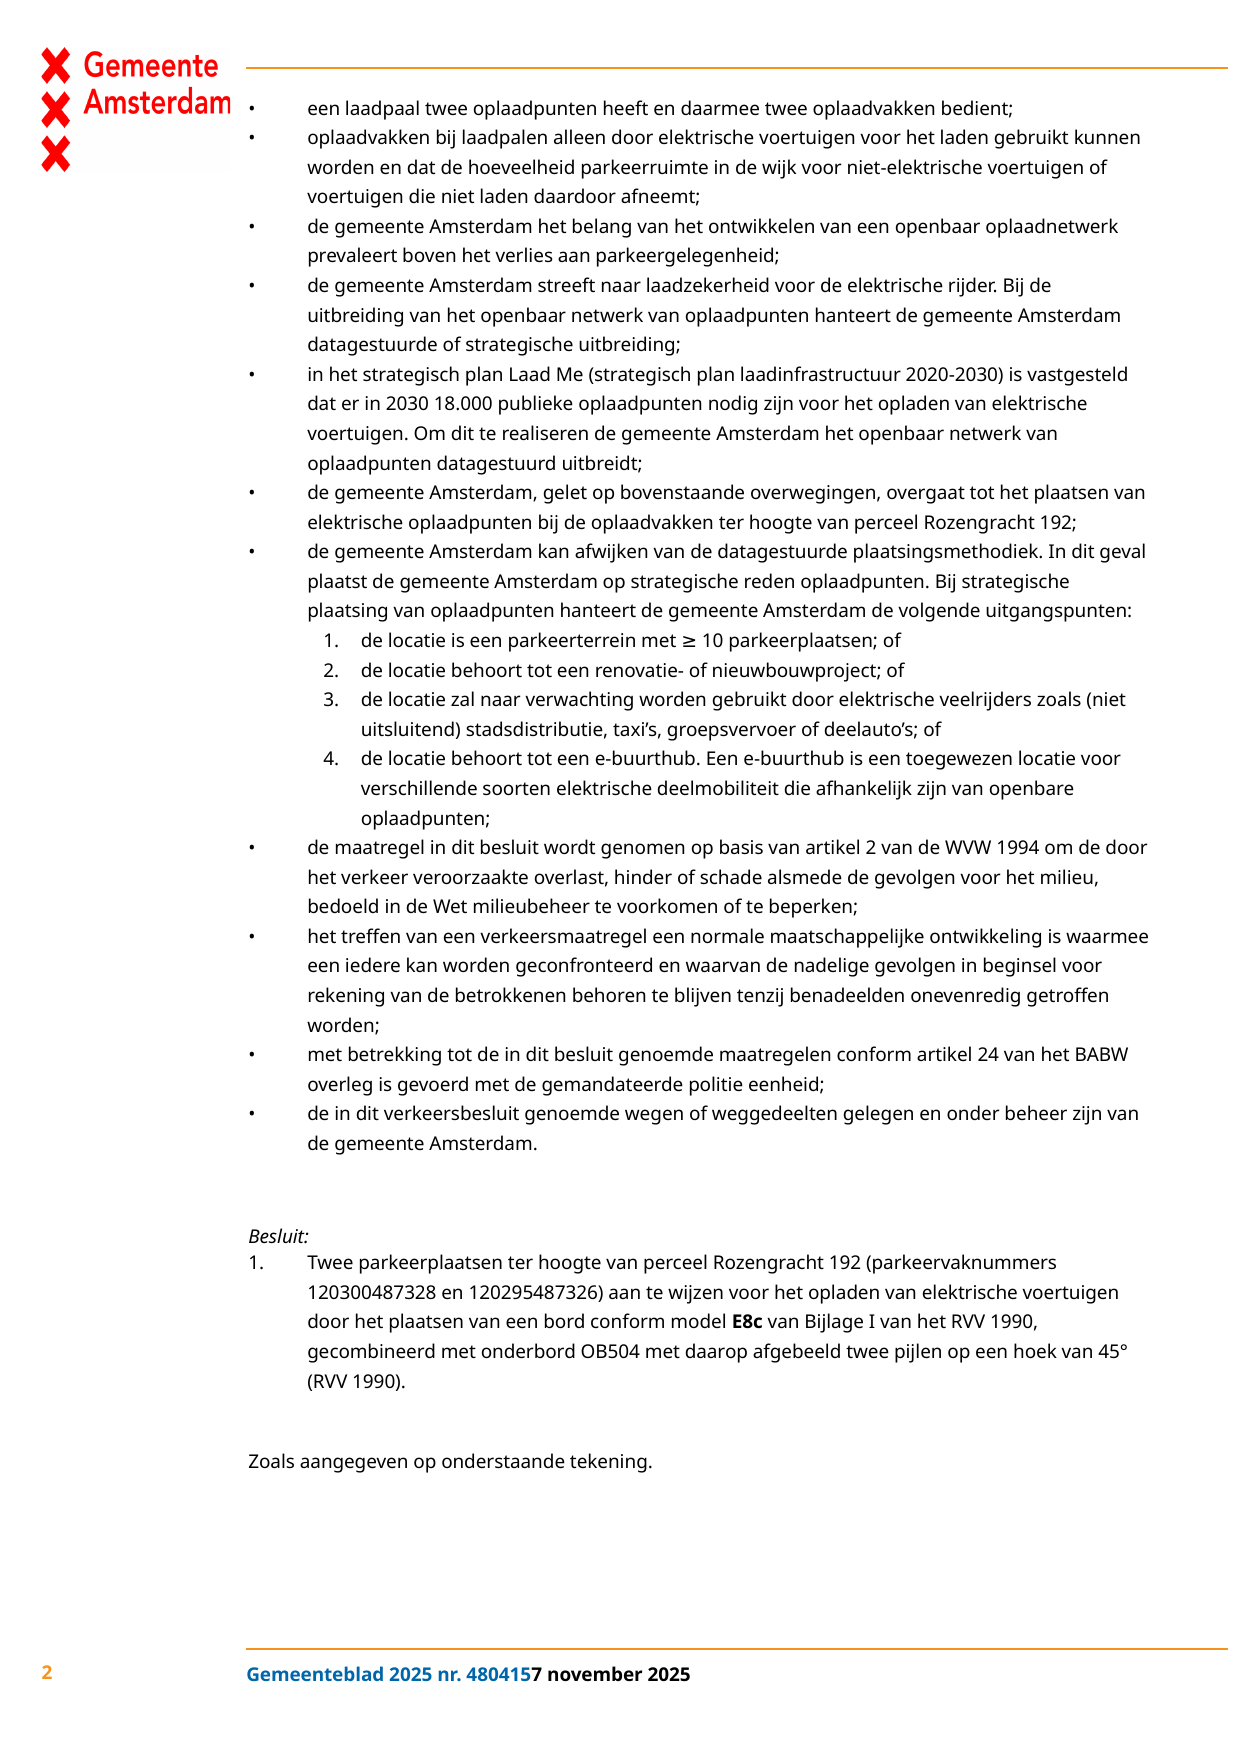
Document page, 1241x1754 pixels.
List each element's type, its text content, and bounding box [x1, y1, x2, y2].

list de gemeente Amsterdam streeft naar laadzekerheid voor de elektrische rijder. Bij de uitbreiding van het openbaar netwerk van oplaadpunten hanteert de gemeente Amsterdam datagestuurde of strategische uitbreiding; [248, 272, 1152, 357]
list de locatie behoort tot een renovatie- of nieuwbouwproject; of [323, 657, 1152, 683]
list de locatie behoort tot een e-buurthub. Een e-buurthub is een toegewezen locatie voor verschillende soorten elektrische deelmobiliteit die afhankelijk zijn van openbare oplaadpunten; [323, 746, 1152, 831]
list de gemeente Amsterdam het belang van het ontwikkelen van een openbaar oplaadnetwerk prevaleert boven het verlies aan parkeergelegenheid; [248, 213, 1152, 268]
list met betrekking tot de in dit besluit genoemde maatregelen conform artikel 24 van het BABW overleg is gevoerd met de gemandateerde politie eenheid; [248, 1041, 1152, 1097]
list de gemeente Amsterdam kan afwijken van de datagestuurde plaatsingsmethodiek. In dit geval plaatst de gemeente Amsterdam op strategische reden oplaadpunten. Bij strategische plaatsing van oplaadpunten hanteert de gemeente Amsterdam de volgende uitgangspunten: [248, 538, 1152, 623]
list in het strategisch plan Laad Me (strategisch plan laadinfrastructuur 2020-2030) is vastgesteld dat er in 2030 18.000 publieke oplaadpunten nodig zijn voor het opladen van elektrische voertuigen. Om dit te realiseren de gemeente Amsterdam het openbaar netwerk van oplaadpunten datagestuurd uitbreidt; [248, 361, 1152, 476]
list een laadpaal twee oplaadpunten heeft en daarmee twee oplaadvakken bedient; [248, 95, 1152, 121]
text Besluit: [248, 1224, 1152, 1249]
list de locatie zal naar verwachting worden gebruikt door elektrische veelrijders zoals (niet uitsluitend) stadsdistributie, taxi’s, groepsvervoer of deelauto’s; of [323, 686, 1152, 742]
list Twee parkeerplaatsen ter hoogte van perceel Rozengracht 192 (parkeervaknummers 120300487328 en 120295487326) aan te wijzen voor het opladen van elektrische voertuigen door het plaatsen van een bord conform model E8c van Bijlage I van het RVV 1990, gecombineerd met onderbord OB504 met daarop afgebeeld twee pijlen op een hoek van 45° (RVV 1990). [248, 1249, 1152, 1393]
list de in dit verkeersbesluit genoemde wegen of weggedeelten gelegen en onder beheer zijn van de gemeente Amsterdam. [248, 1101, 1152, 1156]
picture [41, 47, 231, 172]
list de gemeente Amsterdam, gelet op bovenstaande overwegingen, overgaat tot het plaatsen van elektrische oplaadpunten bij de oplaadvakken ter hoogte van perceel Rozengracht 192; [248, 479, 1152, 535]
list de maatregel in dit besluit wordt genomen op basis van artikel 2 van de WVW 1994 om de door het verkeer veroorzaakte overlast, hinder of schade alsmede de gevolgen voor het milieu, bedoeld in de Wet milieubeheer te voorkomen of te beperken; [248, 834, 1152, 919]
list oplaadvakken bij laadpalen alleen door elektrische voertuigen voor het laden gebruikt kunnen worden en dat de hoeveelheid parkeerruimte in de wijk voor niet-elektrische voertuigen of voertuigen die niet laden daardoor afneemt; [248, 124, 1152, 209]
text Zoals aangegeven op onderstaande tekening. [248, 1448, 1152, 1473]
list de locatie is een parkeerterrein met ≥ 10 parkeerplaatsen; of [323, 627, 1152, 653]
list het treffen van een verkeersmaatregel een normale maatschappelijke ontwikkeling is waarmee een iedere kan worden geconfronteerd en waarvan de nadelige gevolgen in beginsel voor rekening van de betrokkenen behoren te blijven tenzij benadeelden onevenredig getroffen worden; [248, 923, 1152, 1038]
